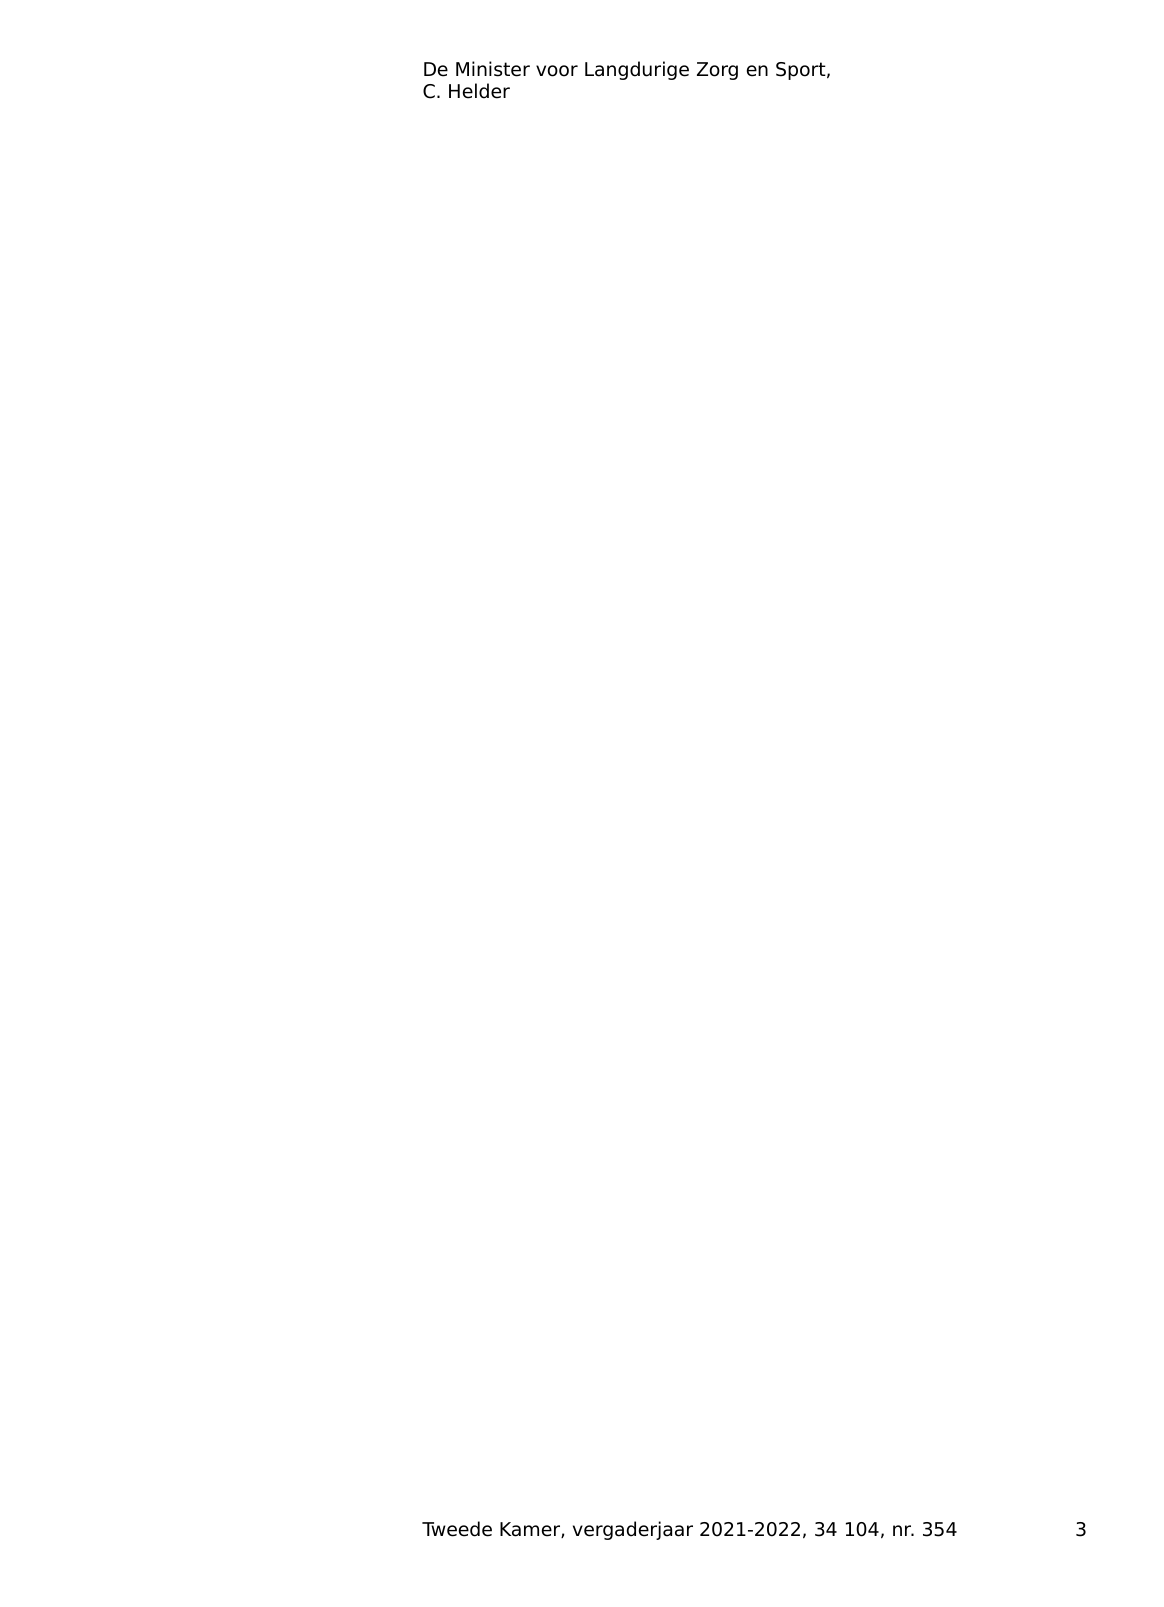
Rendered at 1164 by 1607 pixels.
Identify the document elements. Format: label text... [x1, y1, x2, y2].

text De Minister voor Langdurige Zorg en Sport, C. Helder [422, 59, 1087, 103]
